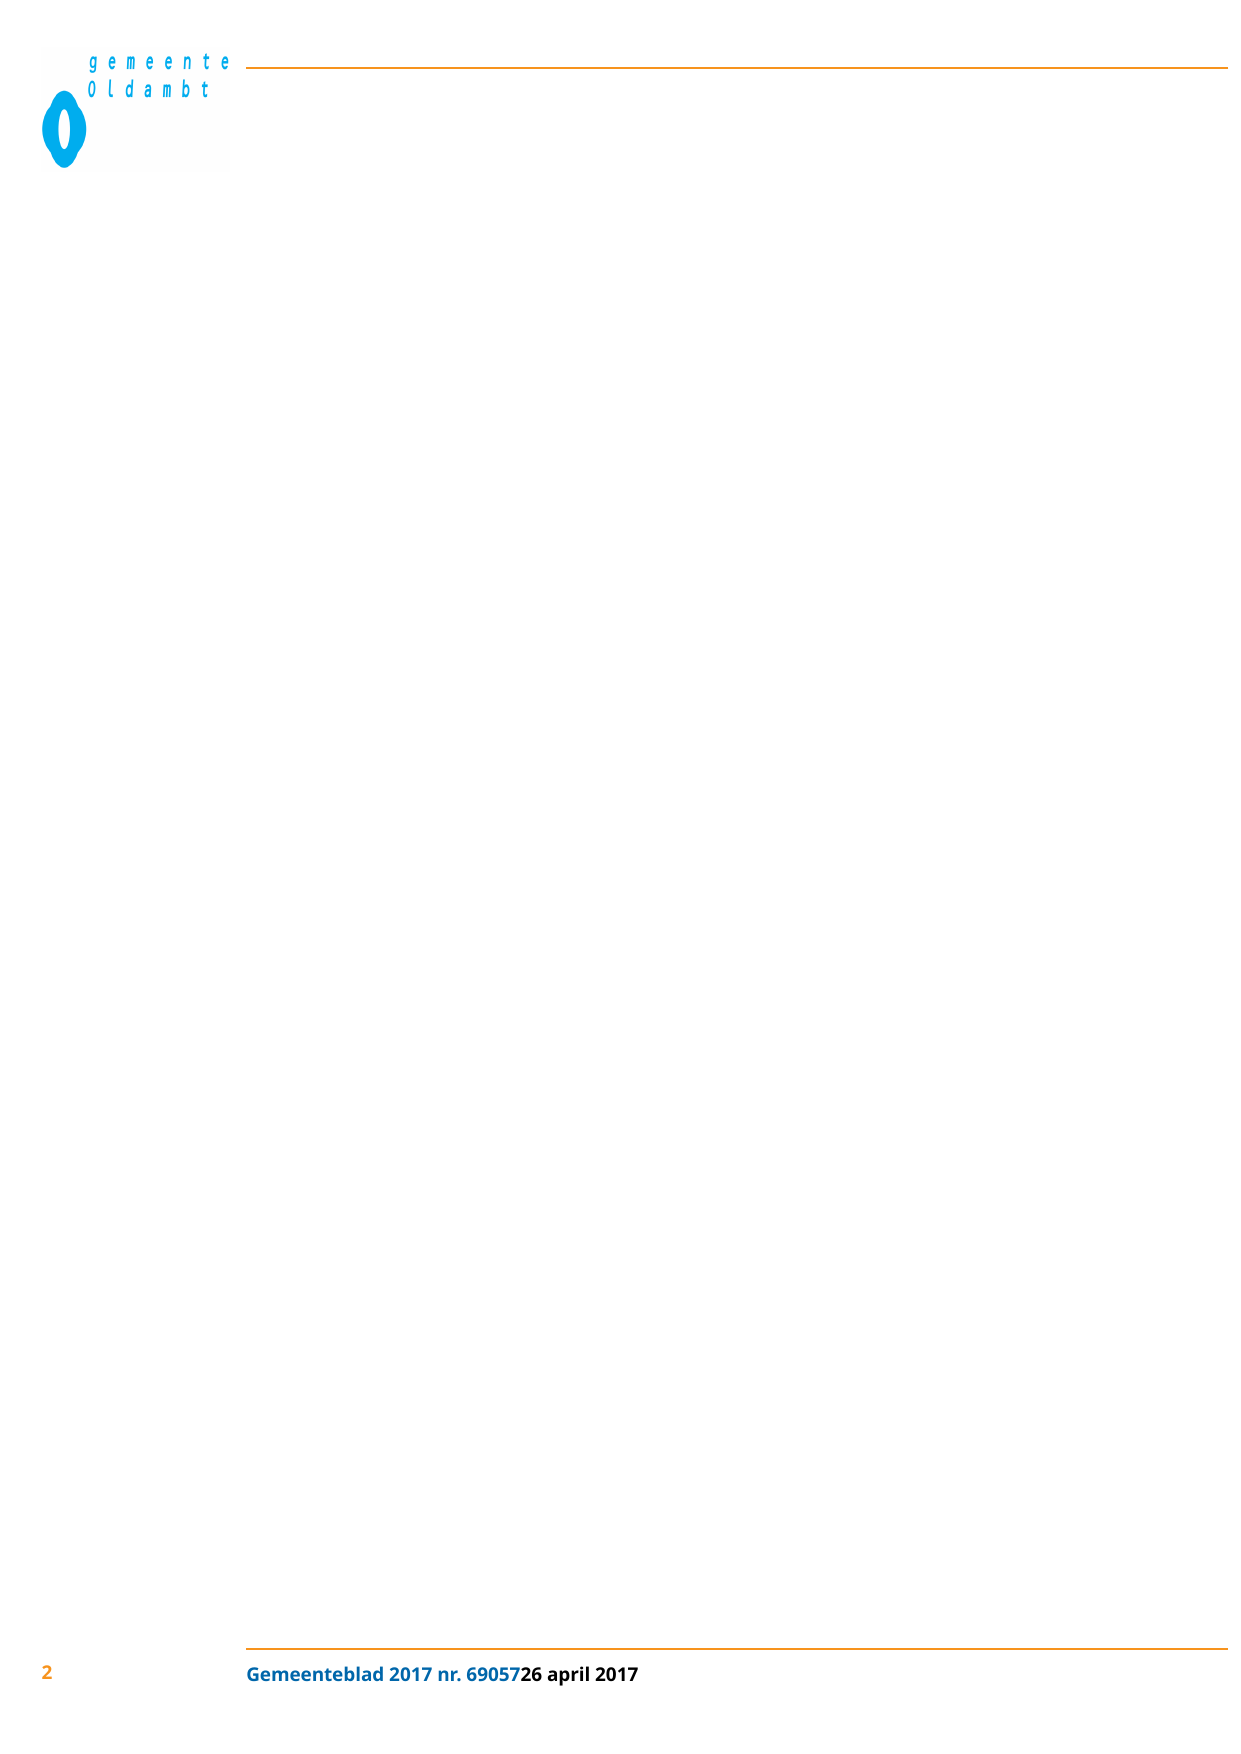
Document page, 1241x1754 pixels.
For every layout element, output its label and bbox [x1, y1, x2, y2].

picture [41, 47, 231, 172]
